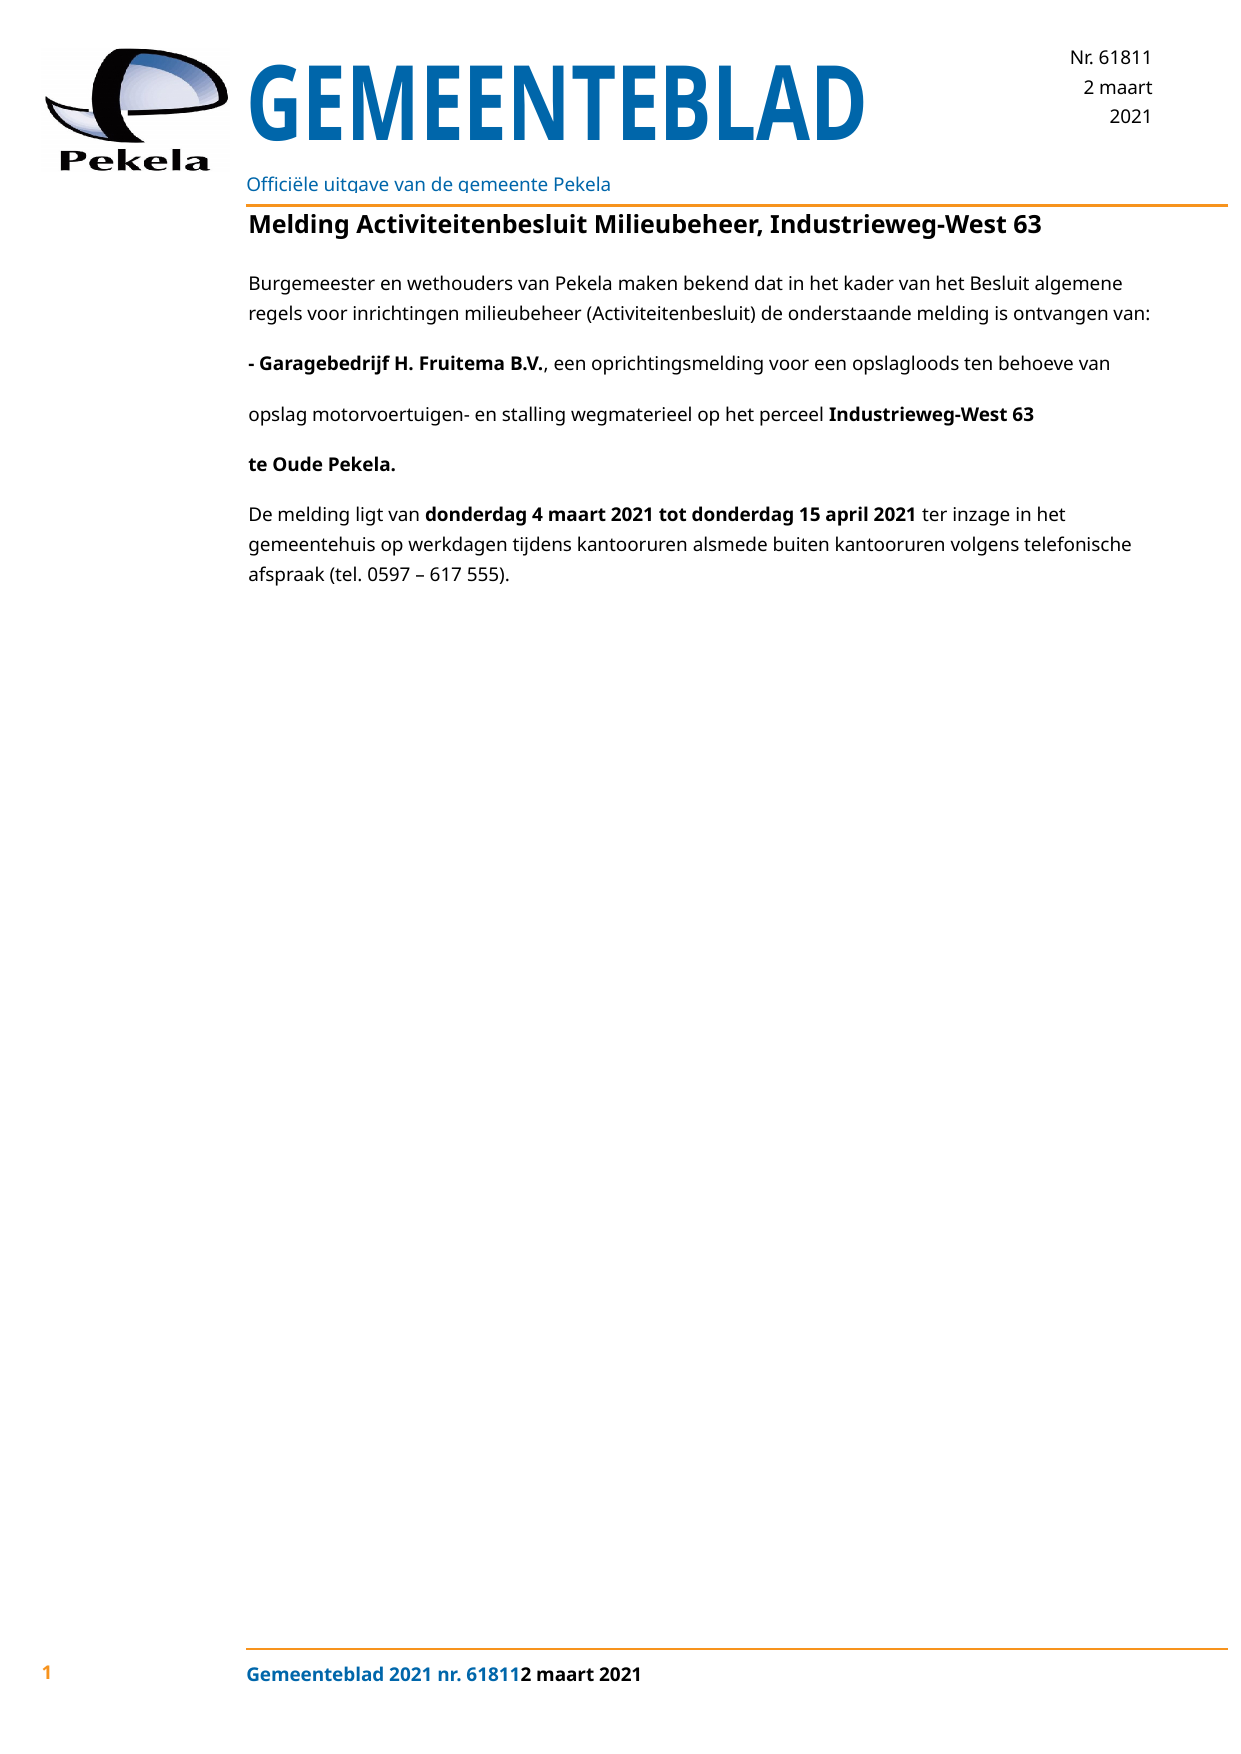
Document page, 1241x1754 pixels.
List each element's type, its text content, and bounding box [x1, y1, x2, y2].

text opslag motorvoertuigen- en stalling wegmaterieel op het perceel Industrieweg-West 63 [248, 401, 1152, 426]
text Burgemeester en wethouders van Pekela maken bekend dat in het kader van het Besluit algemene regels voor inrichtingen milieubeheer (Activiteitenbesluit) de onderstaande melding is ontvangen van: [248, 270, 1152, 326]
text te Oude Pekela. [248, 451, 1152, 477]
picture [41, 47, 231, 172]
text Melding Activiteitenbesluit Milieubeheer, Industrieweg-West 63 [248, 207, 1152, 241]
text - Garagebedrijf H. Fruitema B.V., een oprichtingsmelding voor een opslagloods ten behoeve van [248, 350, 1152, 376]
text De melding ligt van donderdag 4 maart 2021 tot donderdag 15 april 2021 ter inzage in het gemeentehuis op werkdagen tijdens kantooruren alsmede buiten kantooruren volgens telefonische afspraak (tel. 0597 – 617 555). [248, 502, 1152, 586]
